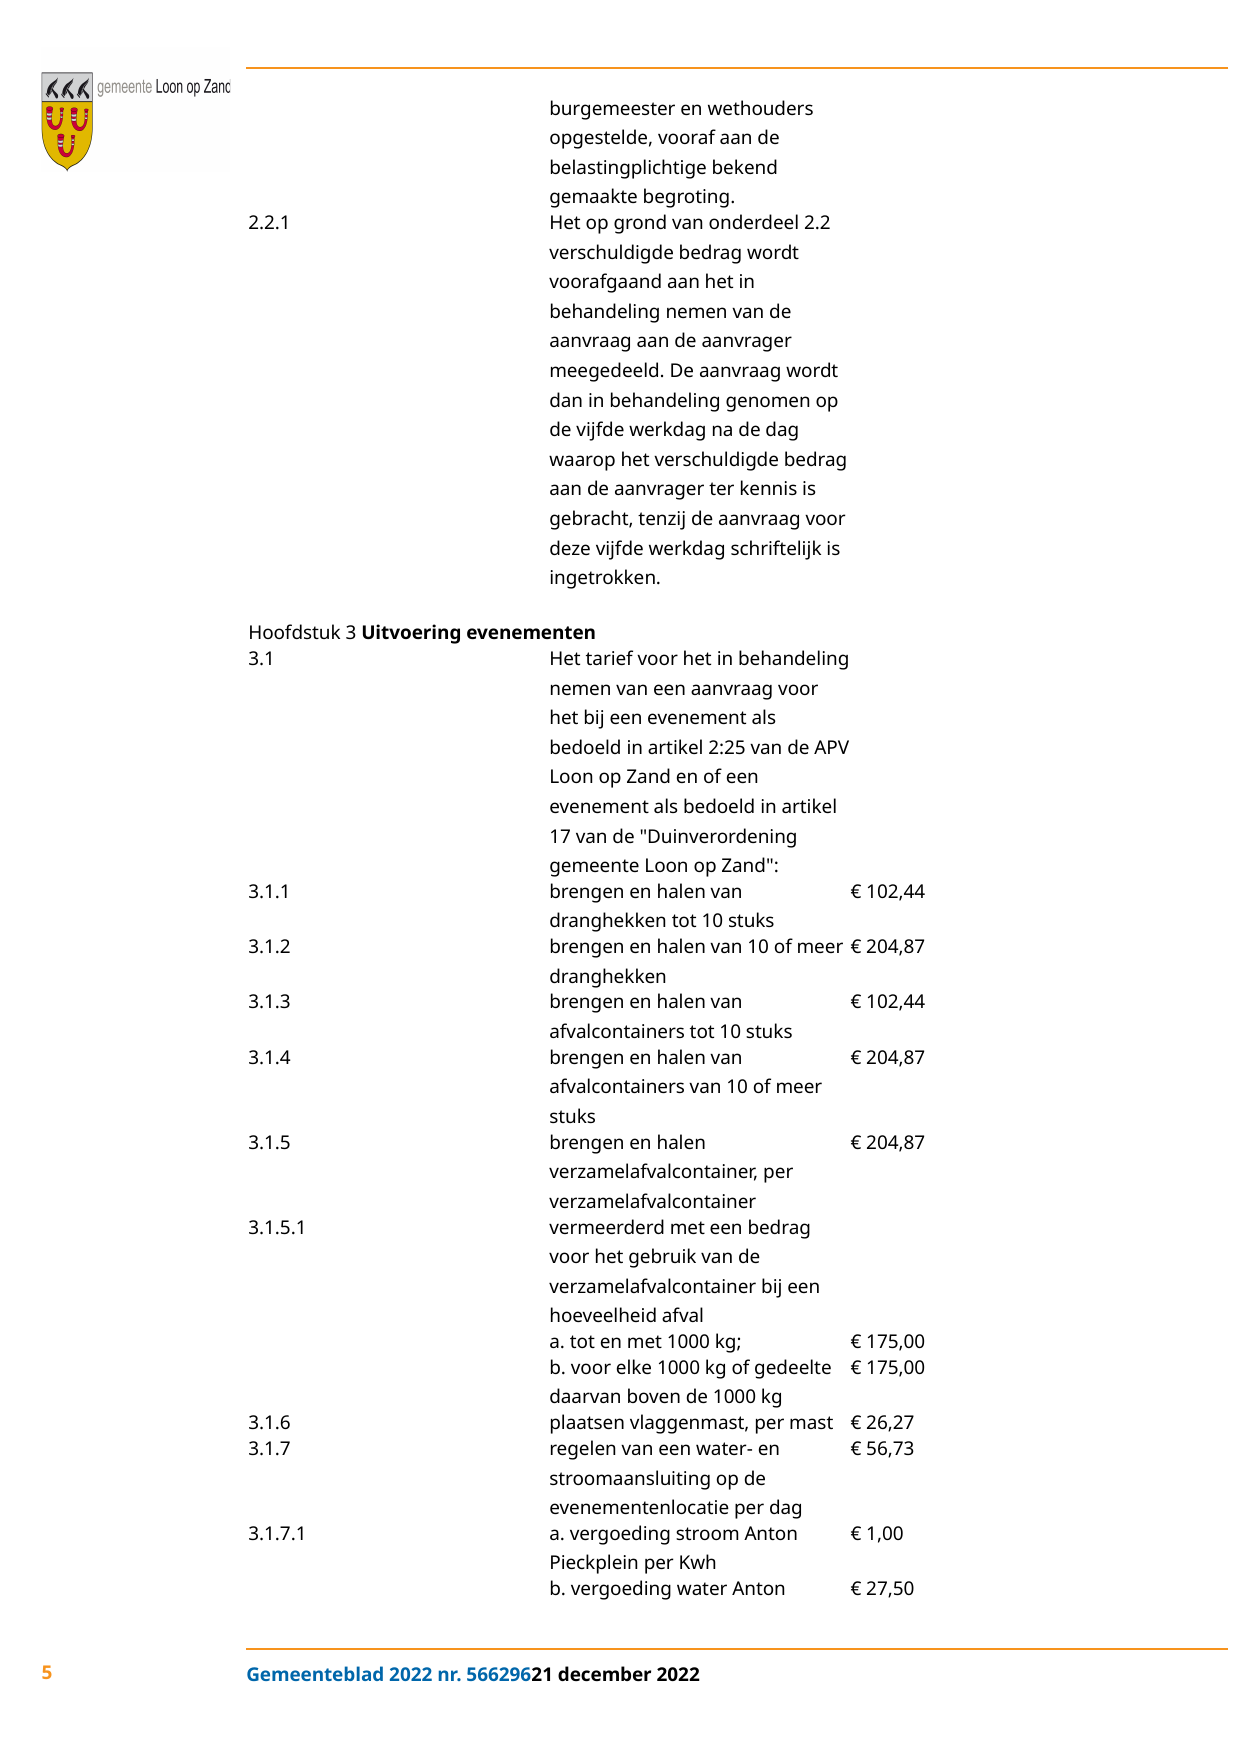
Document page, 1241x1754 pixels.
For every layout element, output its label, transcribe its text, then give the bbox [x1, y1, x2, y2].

table_cell brengen en halen van afvalcontainers van 10 of meer stuks [549, 1044, 850, 1129]
table_cell [850, 645, 1152, 878]
table_cell [850, 209, 1152, 619]
table_cell € 204,87 [850, 1129, 1152, 1214]
table_cell brengen en halen van 10 of meer dranghekken [549, 934, 850, 989]
table_cell Het op grond van onderdeel 2.2 verschuldigde bedrag wordt voorafgaand aan het in behandeling nemen van de aanvraag aan de aanvrager meegedeeld. De aanvraag wordt dan in behandeling genomen op de vijfde werkdag na de dag waarop het verschuldigde bedrag aan de aanvrager ter kennis is gebracht, tenzij de aanvraag voor deze vijfde werkdag schriftelijk is ingetrokken. [549, 209, 850, 619]
table_cell b. voor elke 1000 kg of gedeelte daarvan boven de 1000 kg [549, 1354, 850, 1409]
table_cell 3.1.7 [248, 1435, 549, 1520]
table_cell brengen en halen van dranghekken tot 10 stuks [549, 878, 850, 933]
table_cell [850, 620, 1152, 645]
table_cell € 102,44 [850, 989, 1152, 1044]
table_cell Het tarief voor het in behandeling nemen van een aanvraag voor het bij een evenement als bedoeld in artikel 2:25 van de APV Loon op Zand en of een evenement als bedoeld in artikel 17 van de "Duinverordening gemeente Loon op Zand": [549, 645, 850, 878]
table_cell b. vergoeding water Anton [549, 1575, 850, 1601]
table_cell [248, 1575, 549, 1601]
picture [41, 47, 231, 172]
table_cell [248, 95, 549, 209]
table_cell [248, 1328, 549, 1354]
table_cell € 56,73 [850, 1435, 1152, 1520]
table_cell [850, 1214, 1152, 1328]
table_cell € 175,00 [850, 1328, 1152, 1354]
table_cell € 175,00 [850, 1354, 1152, 1409]
table_cell € 204,87 [850, 934, 1152, 989]
table_cell vermeerderd met een bedrag voor het gebruik van de verzamelafvalcontainer bij een hoeveelheid afval [549, 1214, 850, 1328]
table_cell 3.1.7.1 [248, 1520, 549, 1575]
table_cell 3.1.4 [248, 1044, 549, 1129]
table_cell 3.1 [248, 645, 549, 878]
table_cell 3.1.3 [248, 989, 549, 1044]
table_cell € 26,27 [850, 1409, 1152, 1435]
table_cell 2.2.1 [248, 209, 549, 619]
table_cell [248, 1354, 549, 1409]
table_cell regelen van een water- en stroomaansluiting op de evenementenlocatie per dag [549, 1435, 850, 1520]
table_cell € 27,50 [850, 1575, 1152, 1601]
table_cell € 204,87 [850, 1044, 1152, 1129]
table_cell burgemeester en wethouders opgestelde, vooraf aan de belastingplichtige bekend gemaakte begroting. [549, 95, 850, 209]
table_cell a. vergoeding stroom Anton Pieckplein per Kwh [549, 1520, 850, 1575]
table_cell 3.1.1 [248, 878, 549, 933]
table_cell a. tot en met 1000 kg; [549, 1328, 850, 1354]
table_cell € 1,00 [850, 1520, 1152, 1575]
table_cell 3.1.2 [248, 934, 549, 989]
table_cell 3.1.5 [248, 1129, 549, 1214]
table_cell Hoofdstuk 3 Uitvoering evenementen [248, 620, 850, 645]
table_cell brengen en halen verzamelafvalcontainer, per verzamelafvalcontainer [549, 1129, 850, 1214]
table_cell 3.1.6 [248, 1409, 549, 1435]
table_cell [850, 95, 1152, 209]
table_cell 3.1.5.1 [248, 1214, 549, 1328]
table_cell plaatsen vlaggenmast, per mast [549, 1409, 850, 1435]
table_cell brengen en halen van afvalcontainers tot 10 stuks [549, 989, 850, 1044]
table_cell € 102,44 [850, 878, 1152, 933]
